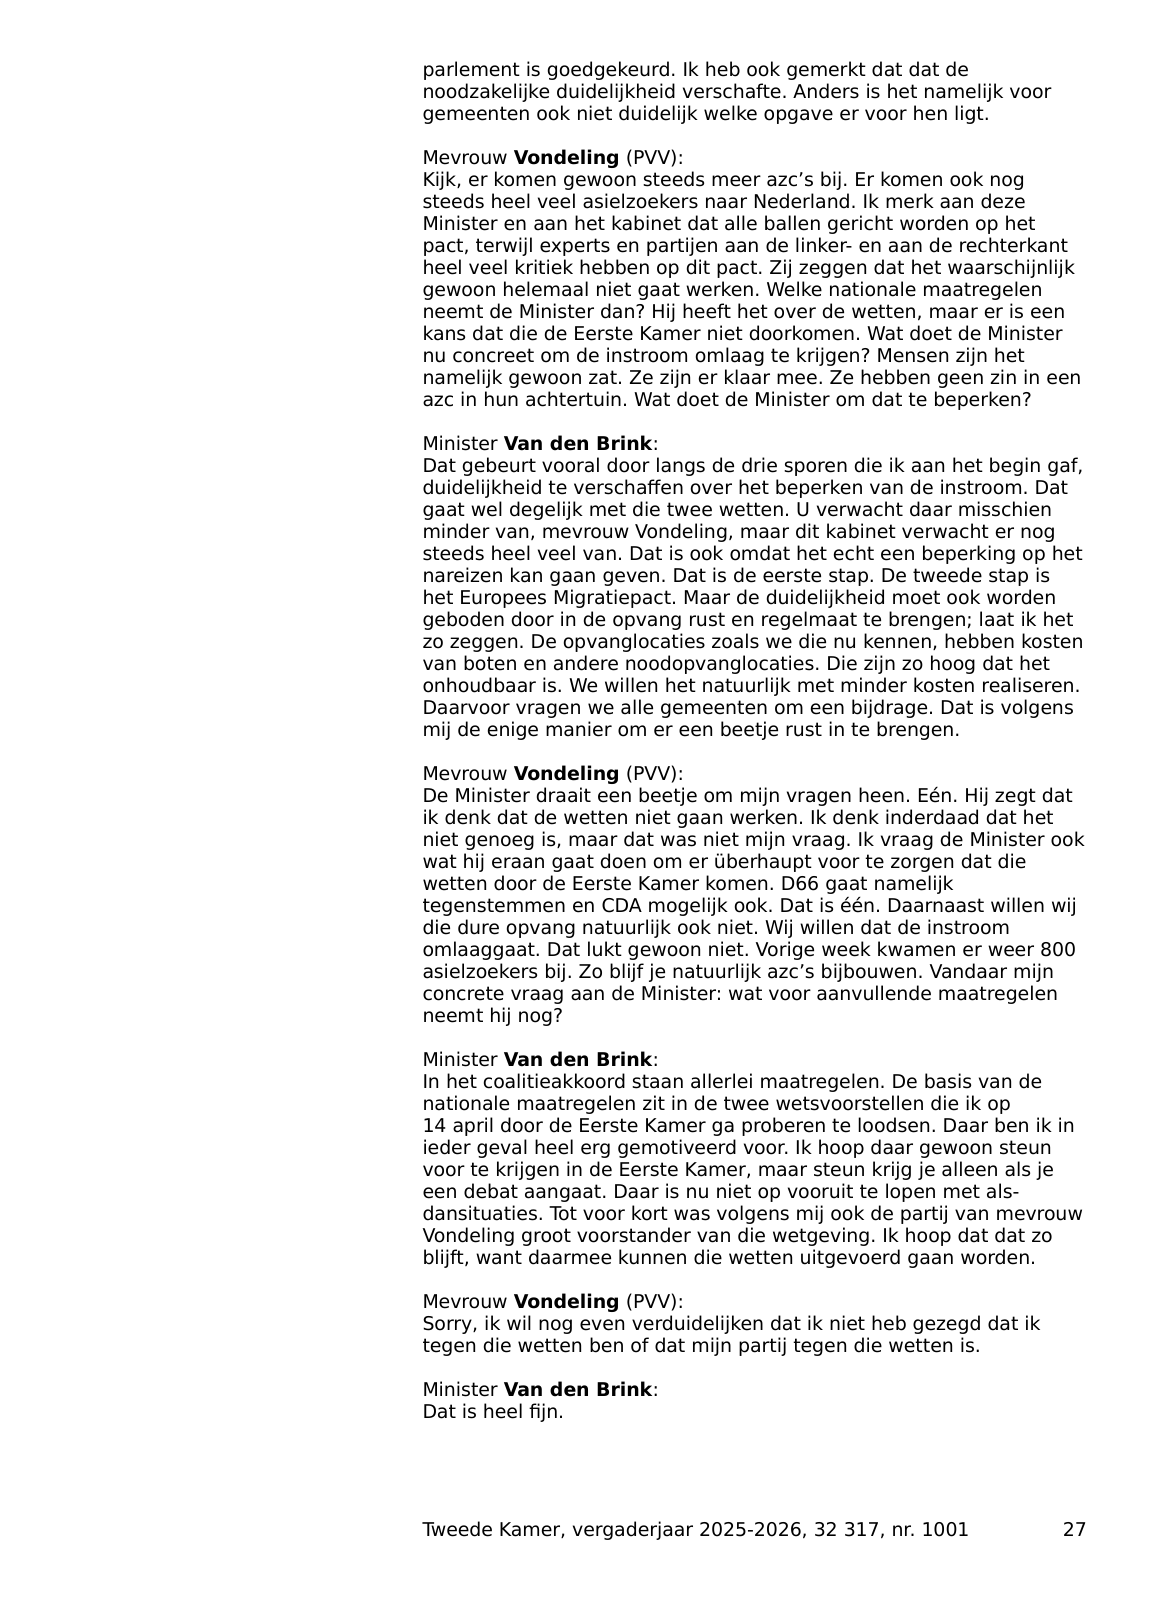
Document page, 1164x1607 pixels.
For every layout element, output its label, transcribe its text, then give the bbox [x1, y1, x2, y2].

text Sorry, ik wil nog even verduidelijken dat ik niet heb gezegd dat ik tegen die wetten ben of dat mijn partij tegen die wetten is. [422, 1313, 1087, 1357]
text Mevrouw Vondeling (PVV): [422, 763, 1087, 785]
text Dat gebeurt vooral door langs de drie sporen die ik aan het begin gaf, duidelijkheid te verschaffen over het beperken van de instroom. Dat gaat wel degelijk met die twee wetten. U verwacht daar misschien minder van, mevrouw Vondeling, maar dit kabinet verwacht er nog steeds heel veel van. Dat is ook omdat het echt een beperking op het nareizen kan gaan geven. Dat is de eerste stap. De tweede stap is het Europees Migratiepact. Maar de duidelijkheid moet ook worden geboden door in de opvang rust en regelmaat te brengen; laat ik het zo zeggen. De opvanglocaties zoals we die nu kennen, hebben kosten van boten en andere noodopvanglocaties. Die zijn zo hoog dat het onhoudbaar is. We willen het natuurlijk met minder kosten realiseren. Daarvoor vragen we alle gemeenten om een bijdrage. Dat is volgens mij de enige manier om er een beetje rust in te brengen. [422, 455, 1087, 741]
text In het coalitieakkoord staan allerlei maatregelen. De basis van de nationale maatregelen zit in de twee wetsvoorstellen die ik op 14 april door de Eerste Kamer ga proberen te loodsen. Daar ben ik in ieder geval heel erg gemotiveerd voor. Ik hoop daar gewoon steun voor te krijgen in de Eerste Kamer, maar steun krijg je alleen als je een debat aangaat. Daar is nu niet op vooruit te lopen met als-dansituaties. Tot voor kort was volgens mij ook de partij van mevrouw Vondeling groot voorstander van die wetgeving. Ik hoop dat dat zo blijft, want daarmee kunnen die wetten uitgevoerd gaan worden. [422, 1071, 1087, 1269]
text De Minister draait een beetje om mijn vragen heen. Eén. Hij zegt dat ik denk dat de wetten niet gaan werken. Ik denk inderdaad dat het niet genoeg is, maar dat was niet mijn vraag. Ik vraag de Minister ook wat hij eraan gaat doen om er überhaupt voor te zorgen dat die wetten door de Eerste Kamer komen. D66 gaat namelijk tegenstemmen en CDA mogelijk ook. Dat is één. Daarnaast willen wij die dure opvang natuurlijk ook niet. Wij willen dat de instroom omlaaggaat. Dat lukt gewoon niet. Vorige week kwamen er weer 800 asielzoekers bij. Zo blijf je natuurlijk azc’s bijbouwen. Vandaar mijn concrete vraag aan de Minister: wat voor aanvullende maatregelen neemt hij nog? [422, 785, 1087, 1027]
text parlement is goedgekeurd. Ik heb ook gemerkt dat dat de noodzakelijke duidelijkheid verschafte. Anders is het namelijk voor gemeenten ook niet duidelijk welke opgave er voor hen ligt. [422, 59, 1087, 125]
text Minister Van den Brink: [422, 1049, 1087, 1071]
text Dat is heel fijn. [422, 1401, 1087, 1423]
text Minister Van den Brink: [422, 433, 1087, 455]
text Mevrouw Vondeling (PVV): [422, 1291, 1087, 1313]
text Kijk, er komen gewoon steeds meer azc’s bij. Er komen ook nog steeds heel veel asielzoekers naar Nederland. Ik merk aan deze Minister en aan het kabinet dat alle ballen gericht worden op het pact, terwijl experts en partijen aan de linker- en aan de rechterkant heel veel kritiek hebben op dit pact. Zij zeggen dat het waarschijnlijk gewoon helemaal niet gaat werken. Welke nationale maatregelen neemt de Minister dan? Hij heeft het over de wetten, maar er is een kans dat die de Eerste Kamer niet doorkomen. Wat doet de Minister nu concreet om de instroom omlaag te krijgen? Mensen zijn het namelijk gewoon zat. Ze zijn er klaar mee. Ze hebben geen zin in een azc in hun achtertuin. Wat doet de Minister om dat te beperken? [422, 169, 1087, 411]
text Minister Van den Brink: [422, 1379, 1087, 1401]
text Mevrouw Vondeling (PVV): [422, 147, 1087, 169]
